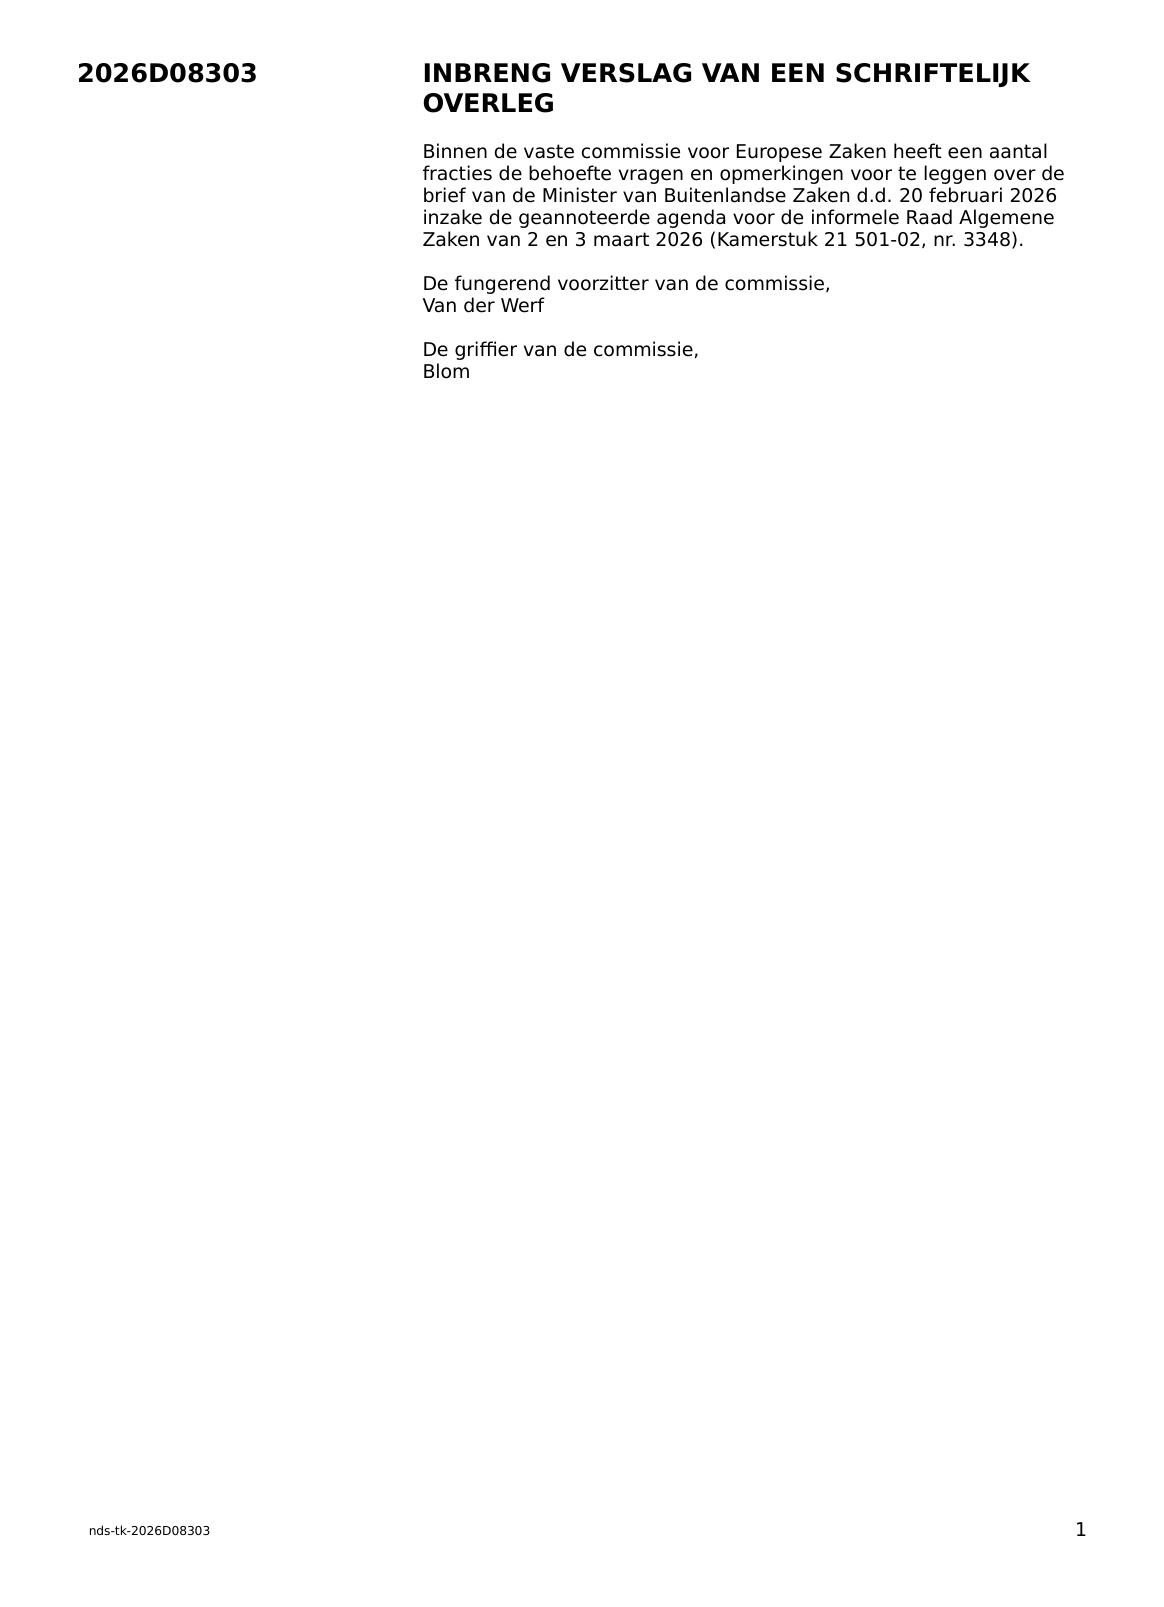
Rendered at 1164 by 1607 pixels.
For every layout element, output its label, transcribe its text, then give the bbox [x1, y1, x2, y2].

text nds-tk-2026D08303 [88, 1524, 323, 1538]
text Binnen de vaste commissie voor Europese Zaken heeft een aantal fracties de behoefte vragen en opmerkingen voor te leggen over de brief van de Minister van Buitenlandse Zaken d.d. 20 februari 2026 inzake de geannoteerde agenda voor de informele Raad Algemene Zaken van 2 en 3 maart 2026 (Kamerstuk 21 501-02, nr. 3348). [422, 141, 1087, 251]
text Van der Werf [422, 295, 1087, 317]
text De fungerend voorzitter van de commissie, [422, 273, 1087, 295]
text Blom [422, 361, 1087, 383]
text 2026D08303 INBRENG VERSLAG VAN EEN SCHRIFTELIJK OVERLEG [77, 59, 1087, 118]
text De griffier van de commissie, [422, 339, 1087, 361]
